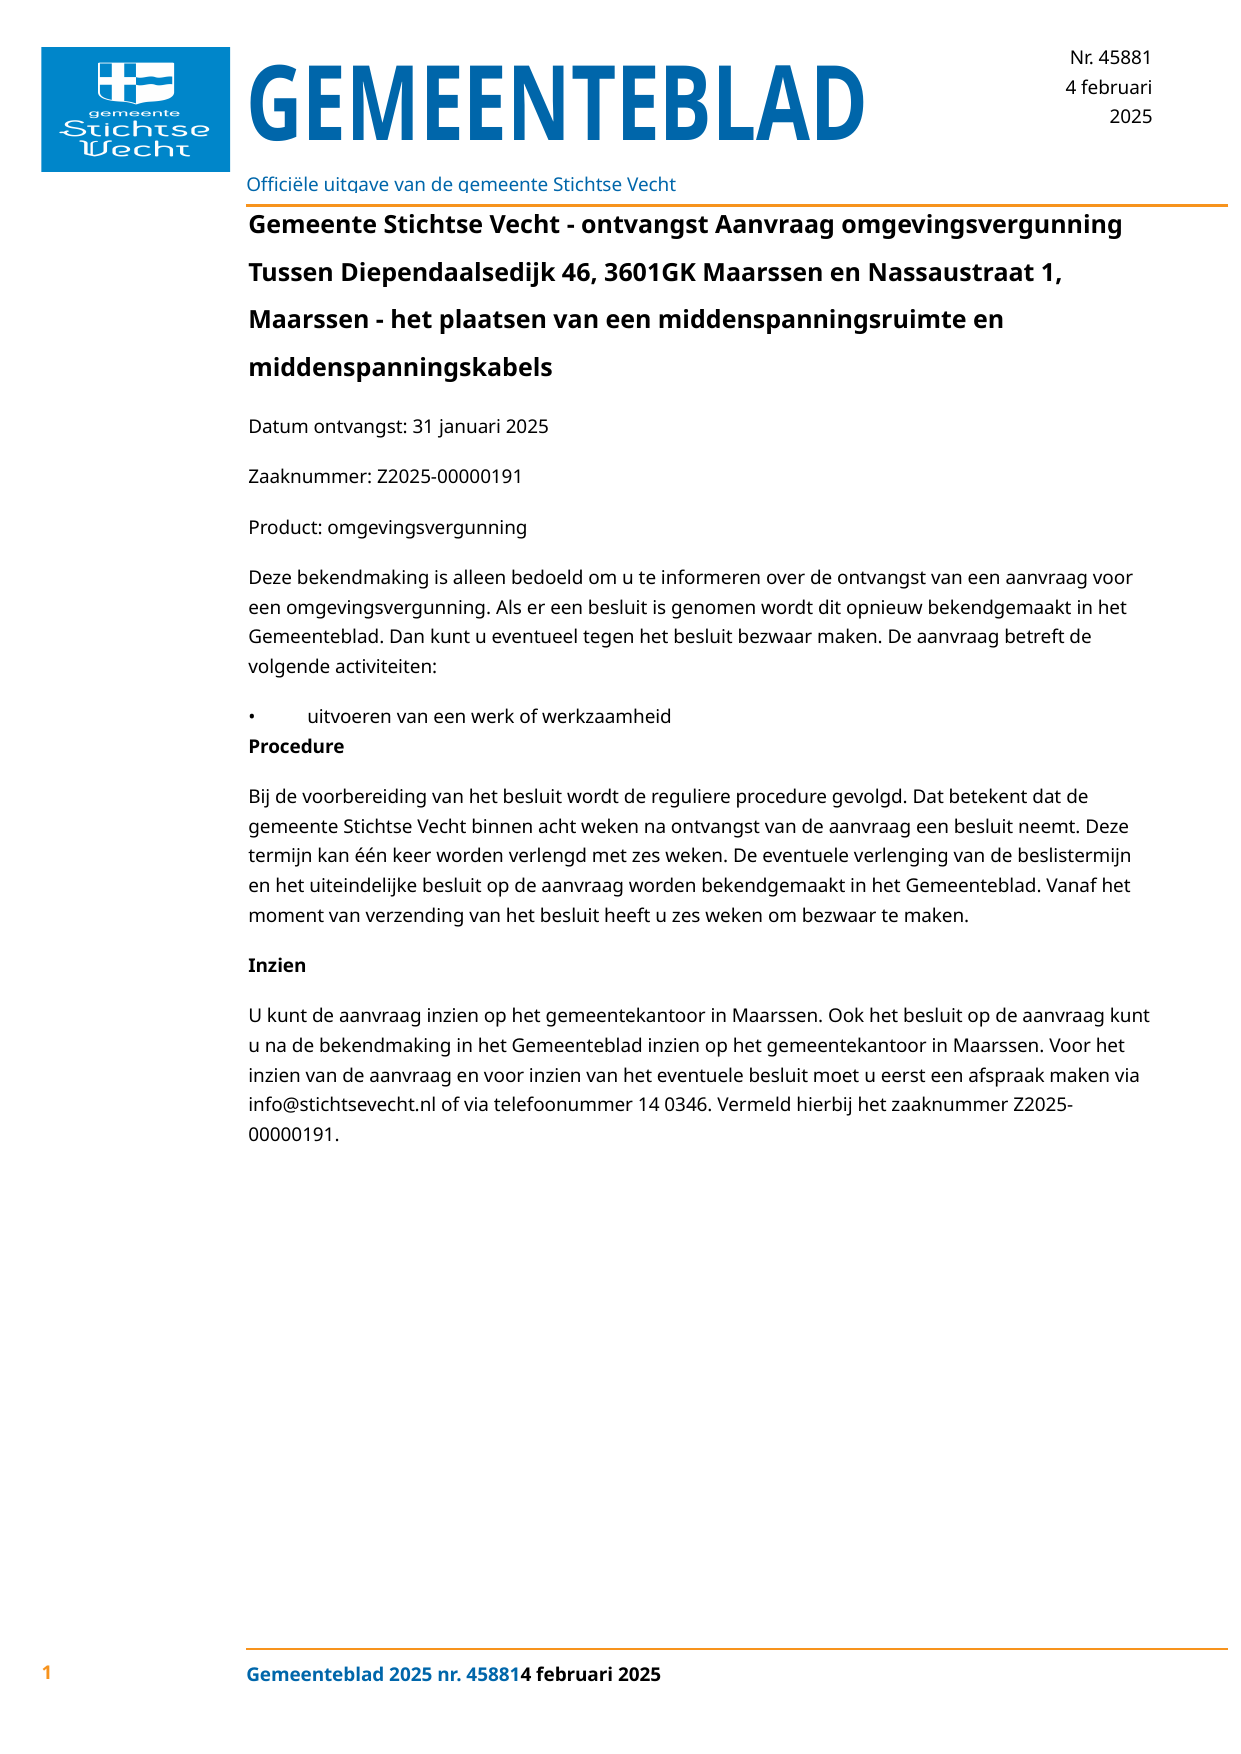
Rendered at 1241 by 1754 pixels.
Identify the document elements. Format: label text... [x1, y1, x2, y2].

text Inzien [248, 952, 1152, 978]
picture [99, 63, 135, 101]
text Procedure [248, 733, 1152, 759]
text Zaaknummer: Z2025-00000191 [248, 463, 1152, 489]
text Gemeente Stichtse Vecht - ontvangst Aanvraag omgevingsvergunning Tussen Diependaalsedijk 46, 3601GK Maarssen en Nassaustraat 1, Maarssen - het plaatsen van een middenspanningsruimte en middenspanningskabels [248, 207, 1152, 384]
text Bij de voorbereiding van het besluit wordt de reguliere procedure gevolgd. Dat betekent dat de gemeente Stichtse Vecht binnen acht weken na ontvangst van de aanvraag een besluit neemt. Deze termijn kan één keer worden verlengd met zes weken. De eventuele verlenging van de beslistermijn en het uiteindelijke besluit op de aanvraag worden bekendgemaakt in het Gemeenteblad. Vanaf het moment van verzending van het besluit heeft u zes weken om bezwaar te maken. [248, 783, 1152, 928]
text Deze bekendmaking is alleen bedoeld om u te informeren over de ontvangst van een aanvraag voor een omgevingsvergunning. Als er een besluit is genomen wordt dit opnieuw bekendgemaakt in het Gemeenteblad. Dan kunt u eventueel tegen het besluit bezwaar maken. De aanvraag betreft de volgende activiteiten: [248, 564, 1152, 679]
text U kunt de aanvraag inzien op het gemeentekantoor in Maarssen. Ook het besluit op de aanvraag kunt u na de bekendmaking in het Gemeenteblad inzien op het gemeentekantoor in Maarssen. Voor het inzien van de aanvraag en voor inzien van het eventuele besluit moet u eerst een afspraak maken via info@stichtsevecht.nl of via telefoonummer 14 0346. Vermeld hierbij het zaaknummer Z2025-00000191. [248, 1003, 1152, 1147]
list uitvoeren van een werk of werkzaamheid [248, 703, 1152, 729]
text Product: omgevingsvergunning [248, 514, 1152, 540]
picture [137, 63, 174, 103]
text Datum ontvangst: 31 januari 2025 [248, 413, 1152, 439]
